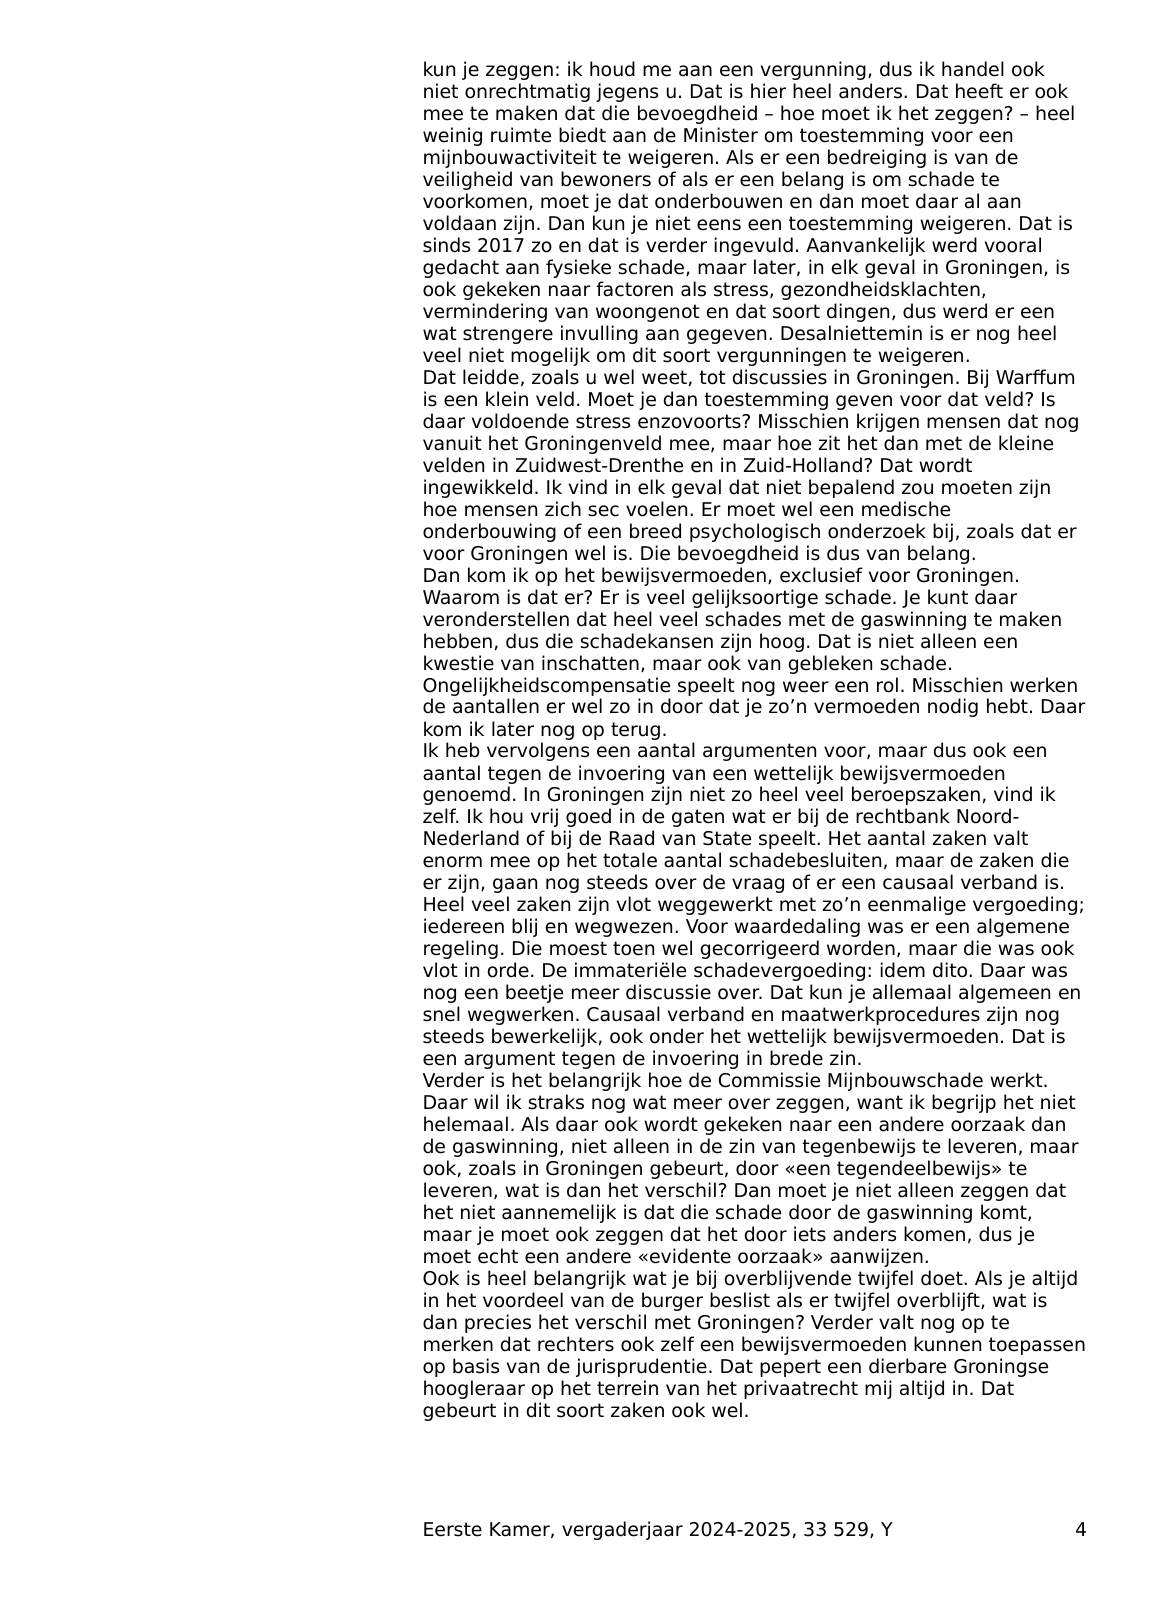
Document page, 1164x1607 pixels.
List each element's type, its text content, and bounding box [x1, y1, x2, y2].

text Ik heb vervolgens een aantal argumenten voor, maar dus ook een aantal tegen de invoering van een wettelijk bewijsvermoeden genoemd. In Groningen zijn niet zo heel veel beroepszaken, vind ik zelf. Ik hou vrij goed in de gaten wat er bij de rechtbank Noord-Nederland of bij de Raad van State speelt. Het aantal zaken valt enorm mee op het totale aantal schadebesluiten, maar de zaken die er zijn, gaan nog steeds over de vraag of er een causaal verband is. Heel veel zaken zijn vlot weggewerkt met zo’n eenmalige vergoeding; iedereen blij en wegwezen. Voor waardedaling was er een algemene regeling. Die moest toen wel gecorrigeerd worden, maar die was ook vlot in orde. De immateriële schadevergoeding: idem dito. Daar was nog een beetje meer discussie over. Dat kun je allemaal algemeen en snel wegwerken. Causaal verband en maatwerkprocedures zijn nog steeds bewerkelijk, ook onder het wettelijk bewijsvermoeden. Dat is een argument tegen de invoering in brede zin. [422, 740, 1087, 1070]
text kun je zeggen: ik houd me aan een vergunning, dus ik handel ook niet onrechtmatig jegens u. Dat is hier heel anders. Dat heeft er ook mee te maken dat die bevoegdheid – hoe moet ik het zeggen? – heel weinig ruimte biedt aan de Minister om toestemming voor een mijnbouwactiviteit te weigeren. Als er een bedreiging is van de veiligheid van bewoners of als er een belang is om schade te voorkomen, moet je dat onderbouwen en dan moet daar al aan voldaan zijn. Dan kun je niet eens een toestemming weigeren. Dat is sinds 2017 zo en dat is verder ingevuld. Aanvankelijk werd vooral gedacht aan fysieke schade, maar later, in elk geval in Groningen, is ook gekeken naar factoren als stress, gezondheidsklachten, vermindering van woongenot en dat soort dingen, dus werd er een wat strengere invulling aan gegeven. Desalniettemin is er nog heel veel niet mogelijk om dit soort vergunningen te weigeren. [422, 59, 1087, 367]
text Dan kom ik op het bewijsvermoeden, exclusief voor Groningen. Waarom is dat er? Er is veel gelijksoortige schade. Je kunt daar veronderstellen dat heel veel schades met de gaswinning te maken hebben, dus die schadekansen zijn hoog. Dat is niet alleen een kwestie van inschatten, maar ook van gebleken schade. Ongelijkheidscompensatie speelt nog weer een rol. Misschien werken de aantallen er wel zo in door dat je zo’n vermoeden nodig hebt. Daar kom ik later nog op terug. [422, 564, 1087, 740]
text Dat leidde, zoals u wel weet, tot discussies in Groningen. Bij Warffum is een klein veld. Moet je dan toestemming geven voor dat veld? Is daar voldoende stress enzovoorts? Misschien krijgen mensen dat nog vanuit het Groningenveld mee, maar hoe zit het dan met de kleine velden in Zuidwest-Drenthe en in Zuid-Holland? Dat wordt ingewikkeld. Ik vind in elk geval dat niet bepalend zou moeten zijn hoe mensen zich sec voelen. Er moet wel een medische onderbouwing of een breed psychologisch onderzoek bij, zoals dat er voor Groningen wel is. Die bevoegdheid is dus van belang. [422, 367, 1087, 564]
text Verder is het belangrijk hoe de Commissie Mijnbouwschade werkt. Daar wil ik straks nog wat meer over zeggen, want ik begrijp het niet helemaal. Als daar ook wordt gekeken naar een andere oorzaak dan de gaswinning, niet alleen in de zin van tegenbewijs te leveren, maar ook, zoals in Groningen gebeurt, door «een tegendeelbewijs» te leveren, wat is dan het verschil? Dan moet je niet alleen zeggen dat het niet aannemelijk is dat die schade door de gaswinning komt, maar je moet ook zeggen dat het door iets anders komen, dus je moet echt een andere «evidente oorzaak» aanwijzen. [422, 1070, 1087, 1268]
text Ook is heel belangrijk wat je bij overblijvende twijfel doet. Als je altijd in het voordeel van de burger beslist als er twijfel overblijft, wat is dan precies het verschil met Groningen? Verder valt nog op te merken dat rechters ook zelf een bewijsvermoeden kunnen toepassen op basis van de jurisprudentie. Dat pepert een dierbare Groningse hoogleraar op het terrein van het privaatrecht mij altijd in. Dat gebeurt in dit soort zaken ook wel. [422, 1268, 1087, 1422]
